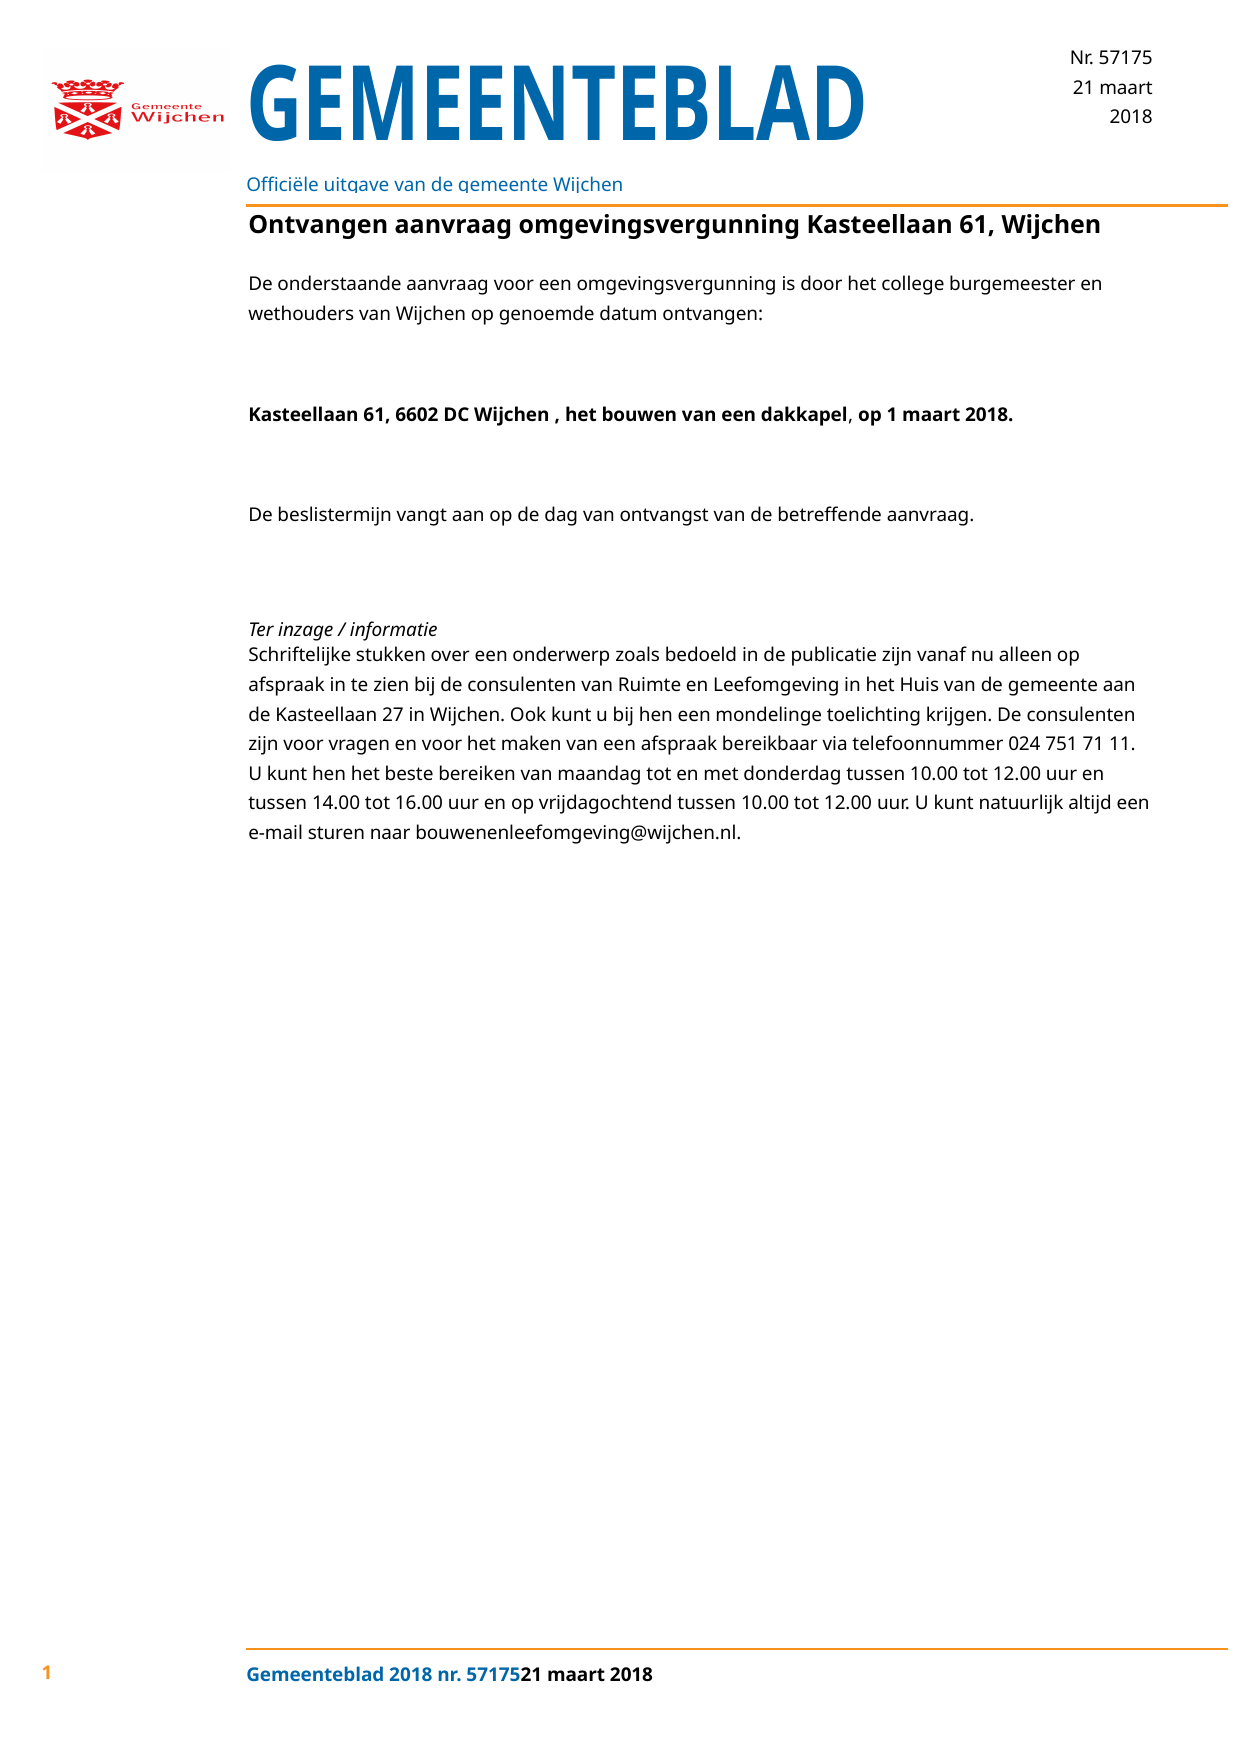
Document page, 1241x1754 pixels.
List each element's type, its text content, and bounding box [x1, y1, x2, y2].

text Schriftelijke stukken over een onderwerp zoals bedoeld in de publicatie zijn vanaf nu alleen op afspraak in te zien bij de consulenten van Ruimte en Leefomgeving in het Huis van de gemeente aan de Kasteellaan 27 in Wijchen. Ook kunt u bij hen een mondelinge toelichting krijgen. De consulenten zijn voor vragen en voor het maken van een afspraak bereikbaar via telefoonnummer 024 751 71 11. U kunt hen het beste bereiken van maandag tot en met donderdag tussen 10.00 tot 12.00 uur en tussen 14.00 tot 16.00 uur en op vrijdagochtend tussen 10.00 tot 12.00 uur. U kunt natuurlijk altijd een e-mail sturen naar bouwenenleefomgeving@wijchen.nl. [248, 642, 1152, 845]
picture [41, 47, 231, 172]
text Ter inzage / informatie [248, 616, 1152, 642]
text Kasteellaan 61, 6602 DC Wijchen , het bouwen van een dakkapel, op 1 maart 2018. [248, 401, 1152, 426]
text De beslistermijn vangt aan op de dag van ontvangst van de betreffende aanvraag. [248, 502, 1152, 527]
text Ontvangen aanvraag omgevingsvergunning Kasteellaan 61, Wijchen [248, 207, 1152, 241]
text De onderstaande aanvraag voor een omgevingsvergunning is door het college burgemeester en wethouders van Wijchen op genoemde datum ontvangen: [248, 270, 1152, 326]
